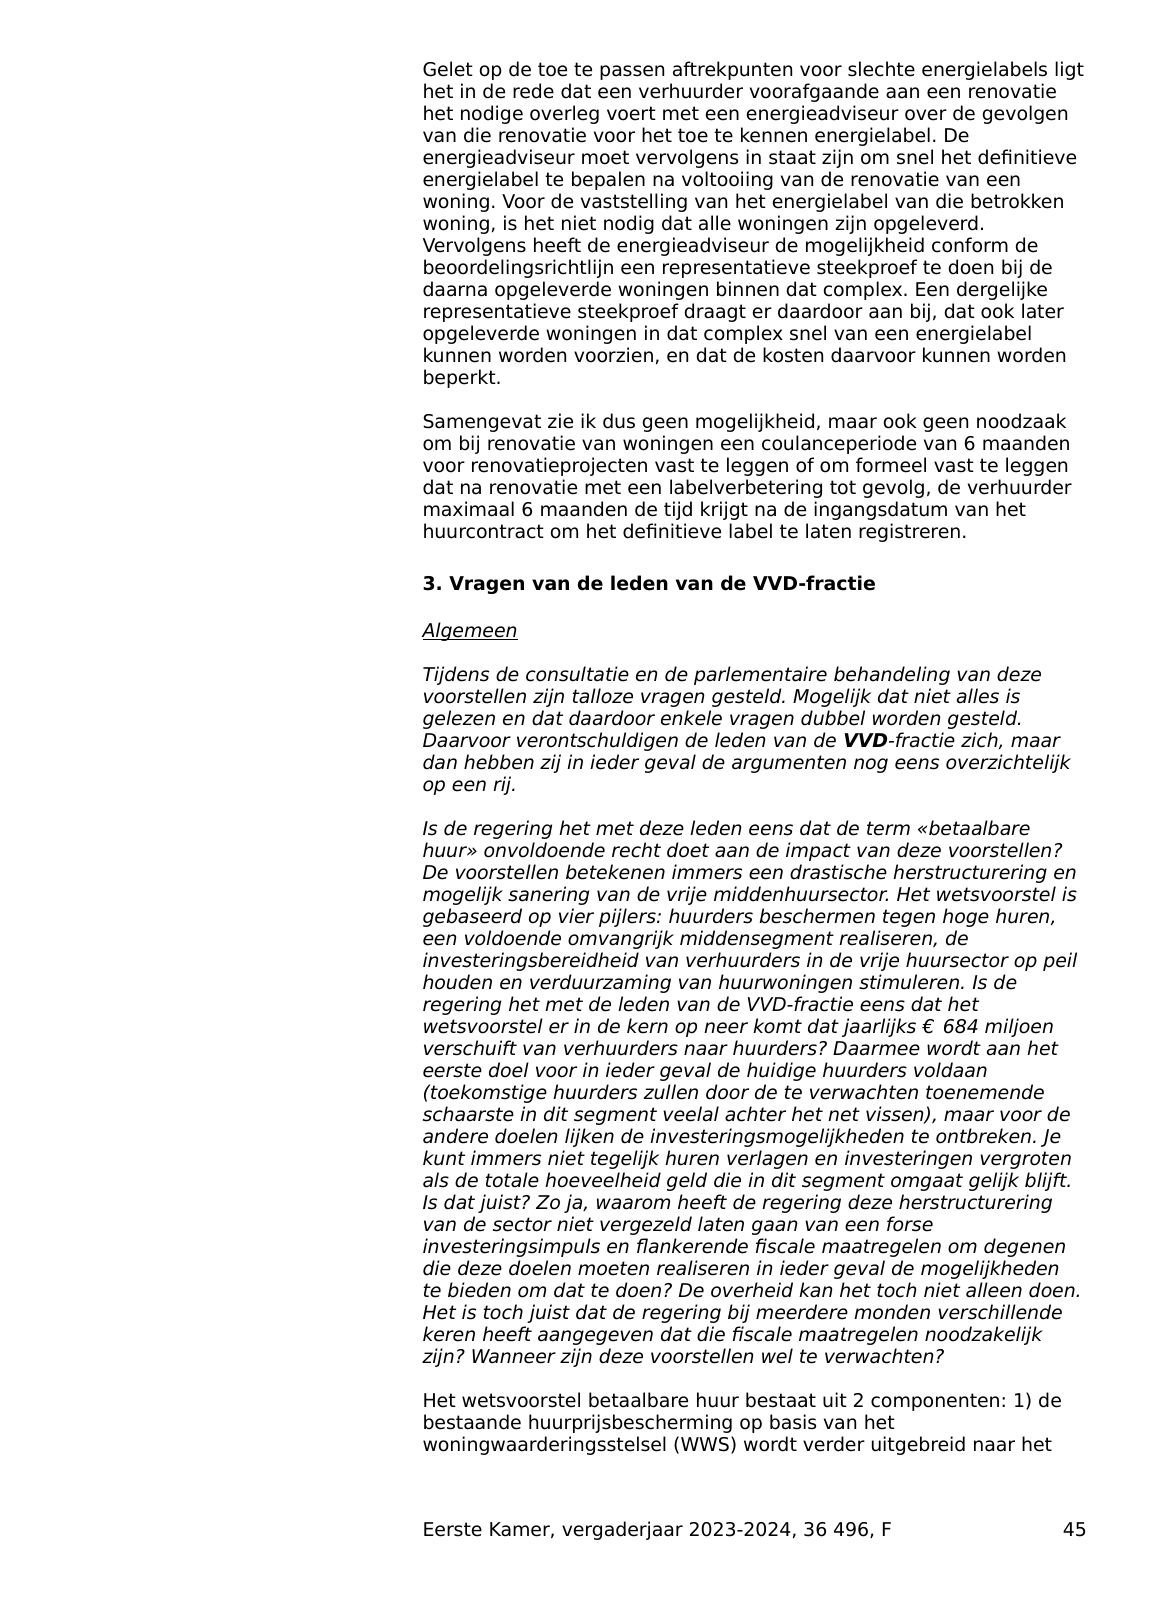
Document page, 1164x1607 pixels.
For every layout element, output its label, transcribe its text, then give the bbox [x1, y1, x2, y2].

text Samengevat zie ik dus geen mogelijkheid, maar ook geen noodzaak om bij renovatie van woningen een coulanceperiode van 6 maanden voor renovatieprojecten vast te leggen of om formeel vast te leggen dat na renovatie met een labelverbetering tot gevolg, de verhuurder maximaal 6 maanden de tijd krijgt na de ingangsdatum van het huurcontract om het definitieve label te laten registreren. [422, 411, 1087, 543]
subtitle 3. Vragen van de leden van de VVD-fractie [422, 573, 1087, 595]
text Het wetsvoorstel betaalbare huur bestaat uit 2 componenten: 1) de bestaande huurprijsbescherming op basis van het woningwaarderingsstelsel (WWS) wordt verder uitgebreid naar het [422, 1390, 1087, 1456]
text Tijdens de consultatie en de parlementaire behandeling van deze voorstellen zijn talloze vragen gesteld. Mogelijk dat niet alles is gelezen en dat daardoor enkele vragen dubbel worden gesteld. Daarvoor verontschuldigen de leden van de VVD-fractie zich, maar dan hebben zij in ieder geval de argumenten nog eens overzichtelijk op een rij. [422, 664, 1087, 796]
text Is de regering het met deze leden eens dat de term «betaalbare huur» onvoldoende recht doet aan de impact van deze voorstellen? De voorstellen betekenen immers een drastische herstructurering en mogelijk sanering van de vrije middenhuursector. Het wetsvoorstel is gebaseerd op vier pijlers: huurders beschermen tegen hoge huren, een voldoende omvangrijk middensegment realiseren, de investeringsbereidheid van verhuurders in de vrije huursector op peil houden en verduurzaming van huurwoningen stimuleren. Is de regering het met de leden van de VVD-fractie eens dat het wetsvoorstel er in de kern op neer komt dat jaarlijks € 684 miljoen verschuift van verhuurders naar huurders? Daarmee wordt aan het eerste doel voor in ieder geval de huidige huurders voldaan (toekomstige huurders zullen door de te verwachten toenemende schaarste in dit segment veelal achter het net vissen), maar voor de andere doelen lijken de investeringsmogelijkheden te ontbreken. Je kunt immers niet tegelijk huren verlagen en investeringen vergroten als de totale hoeveelheid geld die in dit segment omgaat gelijk blijft. Is dat juist? Zo ja, waarom heeft de regering deze herstructurering van de sector niet vergezeld laten gaan van een forse investeringsimpuls en flankerende fiscale maatregelen om degenen die deze doelen moeten realiseren in ieder geval de mogelijkheden te bieden om dat te doen? De overheid kan het toch niet alleen doen. Het is toch juist dat de regering bij meerdere monden verschillende keren heeft aangegeven dat die fiscale maatregelen noodzakelijk zijn? Wanneer zijn deze voorstellen wel te verwachten? [422, 818, 1087, 1367]
text Gelet op de toe te passen aftrekpunten voor slechte energielabels ligt het in de rede dat een verhuurder voorafgaande aan een renovatie het nodige overleg voert met een energieadviseur over de gevolgen van die renovatie voor het toe te kennen energielabel. De energieadviseur moet vervolgens in staat zijn om snel het definitieve energielabel te bepalen na voltooiing van de renovatie van een woning. Voor de vaststelling van het energielabel van die betrokken woning, is het niet nodig dat alle woningen zijn opgeleverd. Vervolgens heeft de energieadviseur de mogelijkheid conform de beoordelingsrichtlijn een representatieve steekproef te doen bij de daarna opgeleverde woningen binnen dat complex. Een dergelijke representatieve steekproef draagt er daardoor aan bij, dat ook later opgeleverde woningen in dat complex snel van een energielabel kunnen worden voorzien, en dat de kosten daarvoor kunnen worden beperkt. [422, 59, 1087, 389]
subtitle Algemeen [422, 620, 1087, 642]
